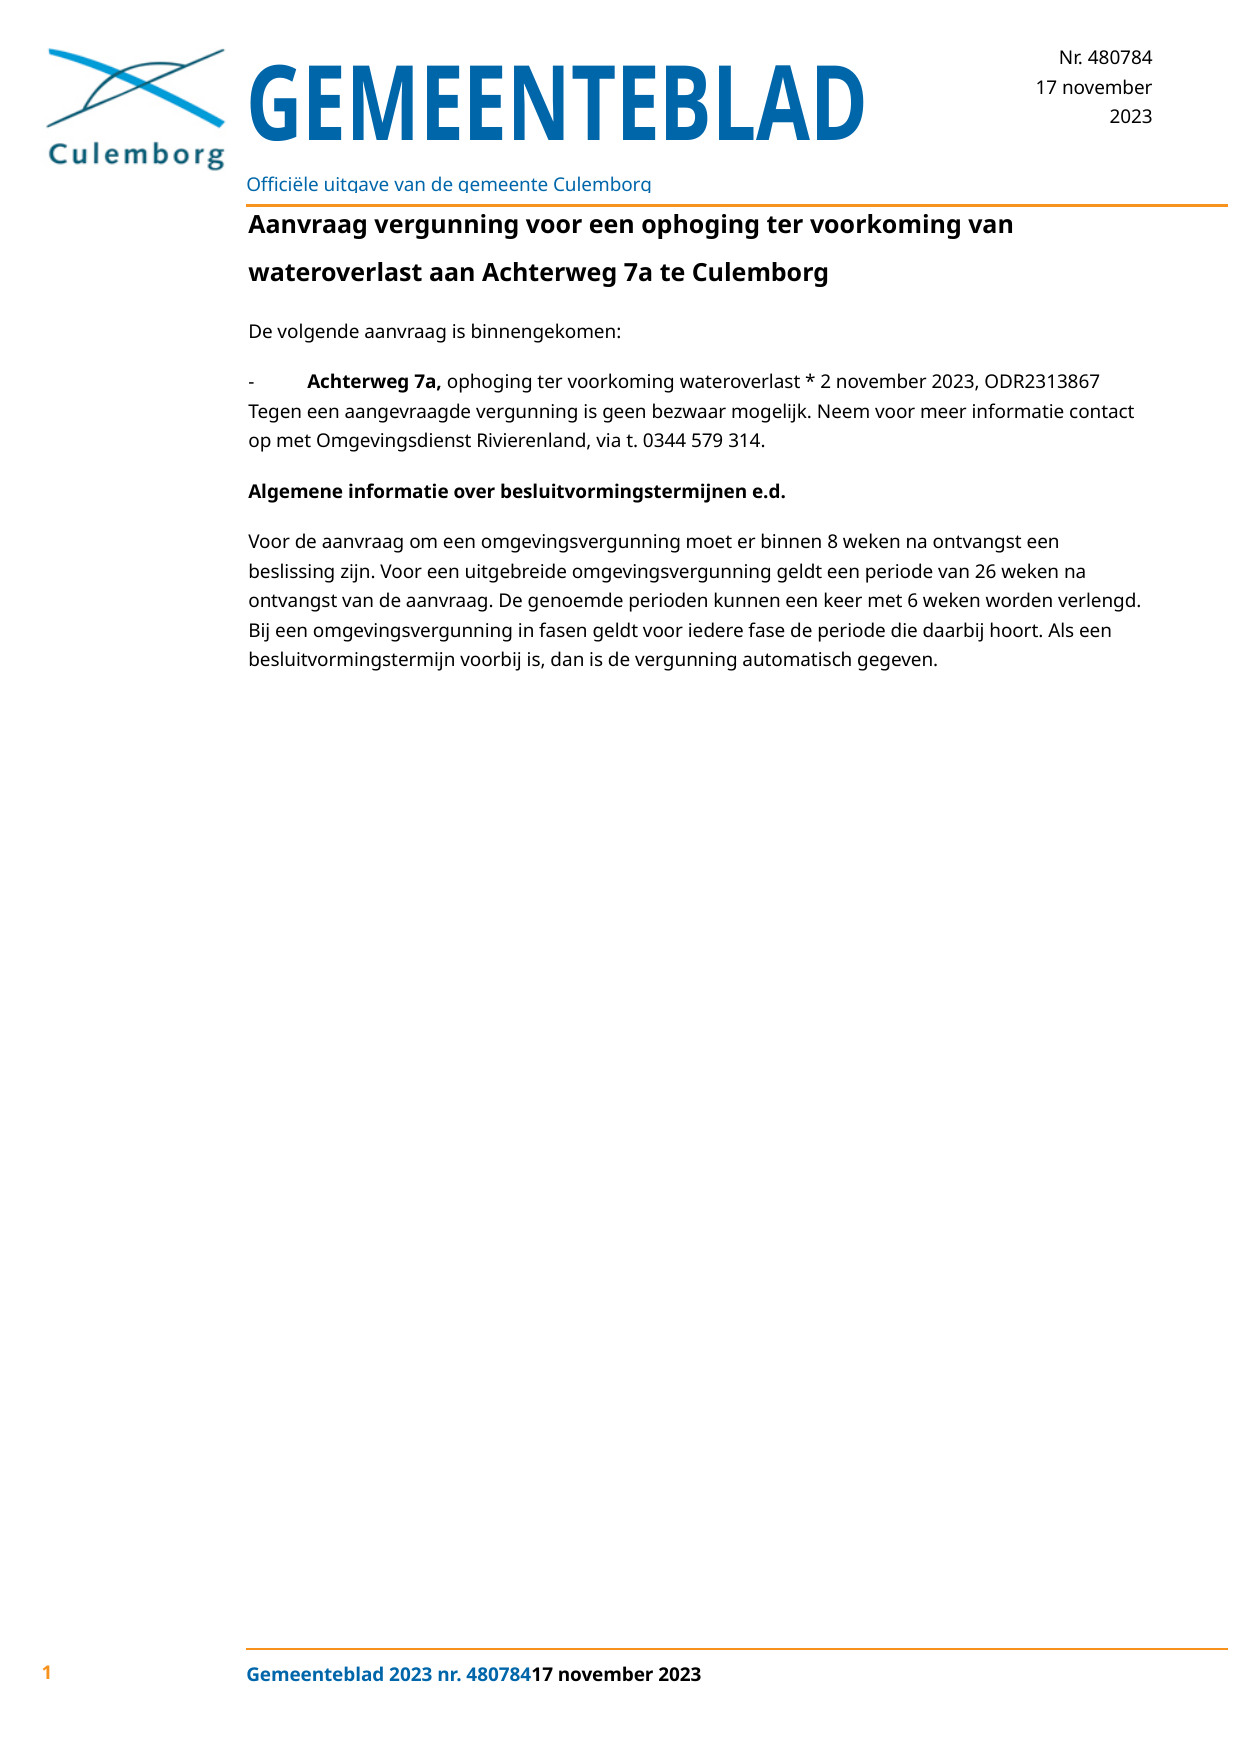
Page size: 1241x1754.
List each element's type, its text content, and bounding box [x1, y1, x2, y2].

text Algemene informatie over besluitvormingstermijnen e.d. [248, 478, 1152, 504]
text Aanvraag vergunning voor een ophoging ter voorkoming van wateroverlast aan Achterweg 7a te Culemborg [248, 207, 1152, 288]
text De volgende aanvraag is binnengekomen: [248, 318, 1152, 344]
list Achterweg 7a, ophoging ter voorkoming wateroverlast * 2 november 2023, ODR2313867 [248, 368, 1152, 394]
text Tegen een aangevraagde vergunning is geen bezwaar mogelijk. Neem voor meer informatie contact op met Omgevingsdienst Rivierenland, via t. 0344 579 314. [248, 398, 1152, 453]
text Voor de aanvraag om een omgevingsvergunning moet er binnen 8 weken na ontvangst een beslissing zijn. Voor een uitgebreide omgevingsvergunning geldt een periode van 26 weken na ontvangst van de aanvraag. De genoemde perioden kunnen een keer met 6 weken worden verlengd. Bij een omgevingsvergunning in fasen geldt voor iedere fase de periode die daarbij hoort. Als een besluitvormingstermijn voorbij is, dan is de vergunning automatisch gegeven. [248, 528, 1152, 672]
picture [41, 47, 231, 172]
